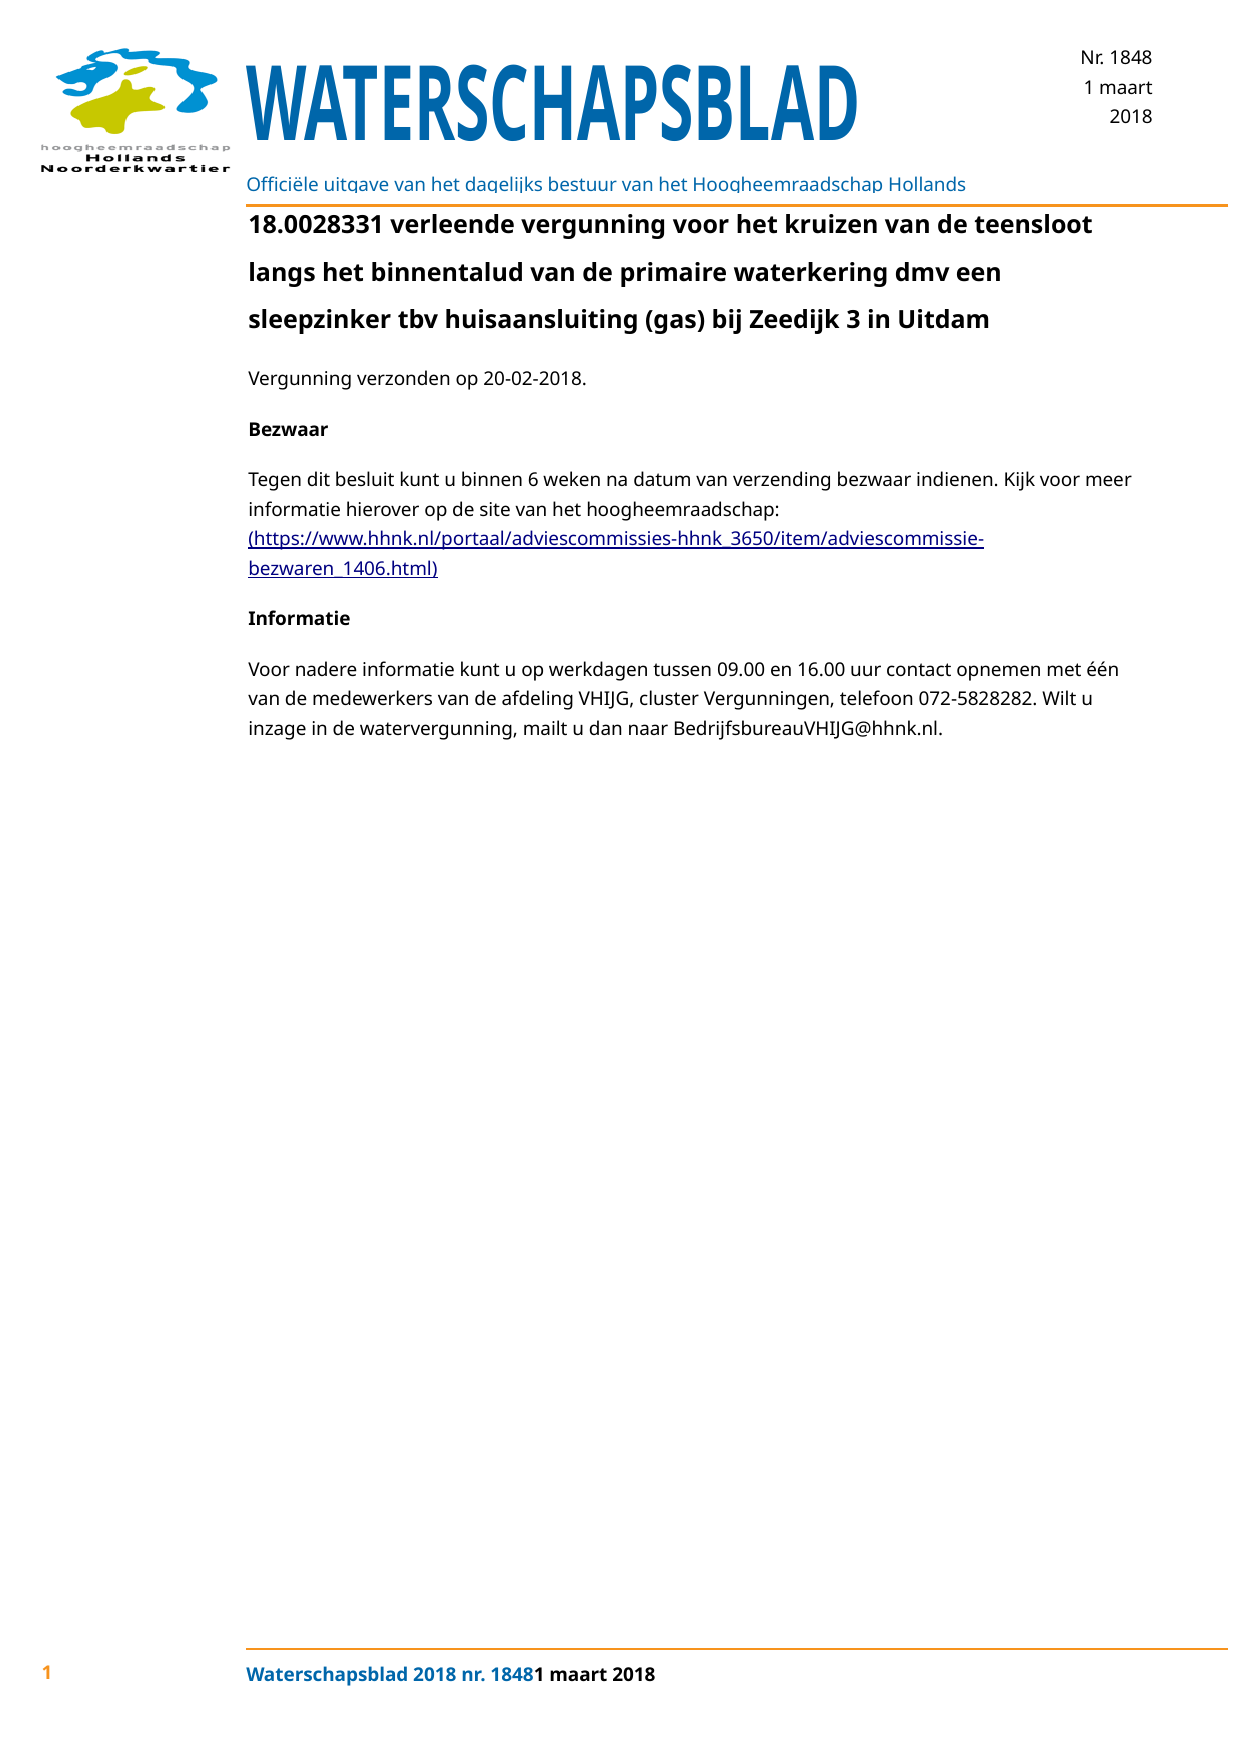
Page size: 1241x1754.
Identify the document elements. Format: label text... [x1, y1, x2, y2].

text Voor nadere informatie kunt u op werkdagen tussen 09.00 en 16.00 uur contact opnemen met één van de medewerkers van de afdeling VHIJG, cluster Vergunningen, telefoon 072-5828282. Wilt u inzage in de watervergunning, mailt u dan naar BedrijfsbureauVHIJG@hhnk.nl. [248, 656, 1152, 741]
text Vergunning verzonden op 20-02-2018. [248, 366, 1152, 391]
text Bezwaar [248, 416, 1152, 442]
picture [41, 47, 231, 172]
text Informatie [248, 606, 1152, 631]
text Tegen dit besluit kunt u binnen 6 weken na datum van verzending bezwaar indienen. Kijk voor meer informatie hierover op de site van het hoogheemraadschap: (https://www.hhnk.nl/portaal/adviescommissies-hhnk_3650/item/adviescommissie-bezwaren_1406.html) [248, 466, 1152, 581]
text 18.0028331 verleende vergunning voor het kruizen van de teensloot langs het binnentalud van de primaire waterkering dmv een sleepzinker tbv huisaansluiting (gas) bij Zeedijk 3 in Uitdam [248, 207, 1152, 336]
